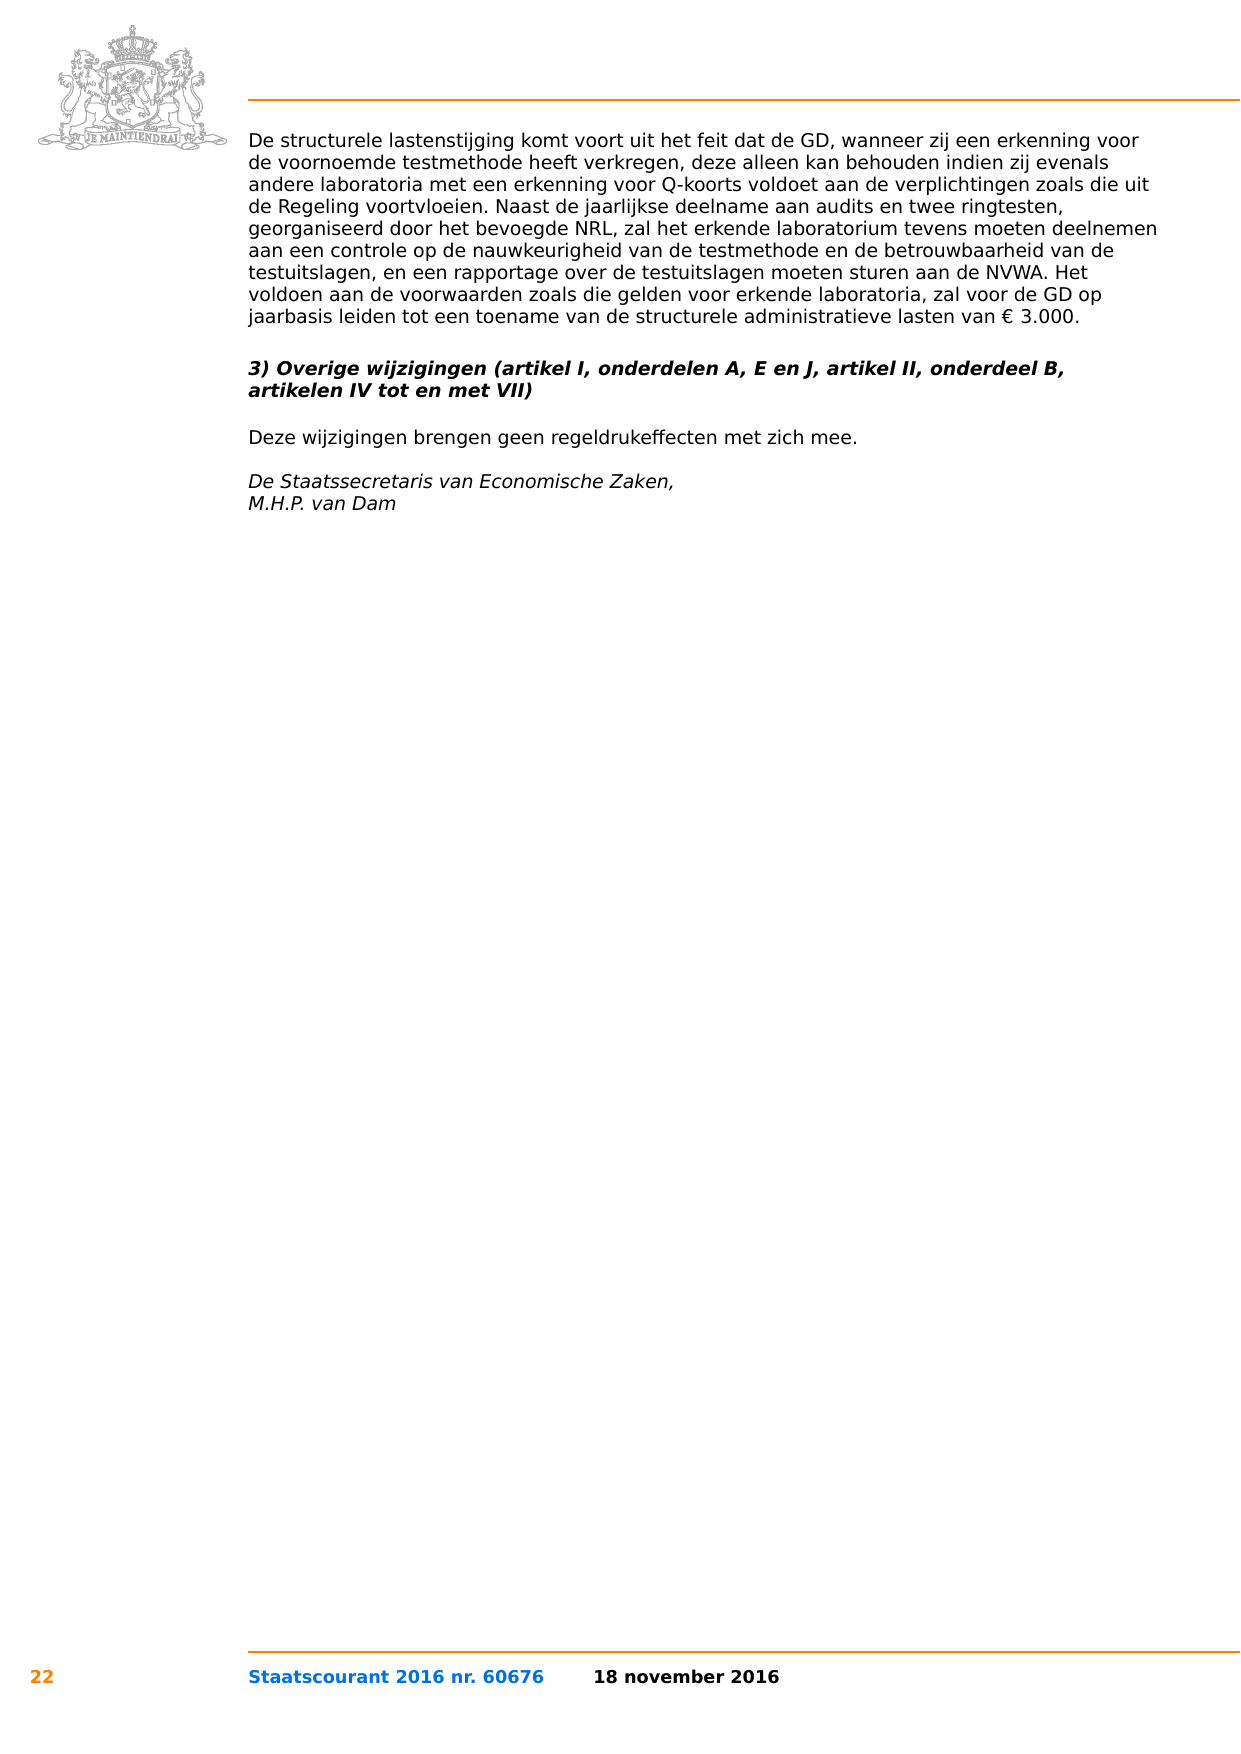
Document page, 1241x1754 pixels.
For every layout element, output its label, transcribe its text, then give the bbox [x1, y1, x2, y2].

text De Staatssecretaris van Economische Zaken, M.H.P. van Dam [248, 471, 1163, 514]
text De structurele lastenstijging komt voort uit het feit dat de GD, wanneer zij een erkenning voor de voornoemde testmethode heeft verkregen, deze alleen kan behouden indien zij evenals andere laboratoria met een erkenning voor Q-koorts voldoet aan de verplichtingen zoals die uit de Regeling voortvloeien. Naast de jaarlijkse deelname aan audits en twee ringtesten, georganiseerd door het bevoegde NRL, zal het erkende laboratorium tevens moeten deelnemen aan een controle op de nauwkeurigheid van de testmethode en de betrouwbaarheid van de testuitslagen, en een rapportage over de testuitslagen moeten sturen aan de NVWA. Het voldoen aan de voorwaarden zoals die gelden voor erkende laboratoria, zal voor de GD op jaarbasis leiden tot een toename van de structurele administratieve lasten van € 3.000. [248, 130, 1163, 328]
text Deze wijzigingen brengen geen regeldrukeffecten met zich mee. [248, 427, 1163, 449]
subtitle 3) Overige wijzigingen (artikel I, onderdelen A, E en J, artikel II, onderdeel B, artikelen IV tot en met VII) [248, 358, 1163, 402]
picture [38, 25, 227, 150]
